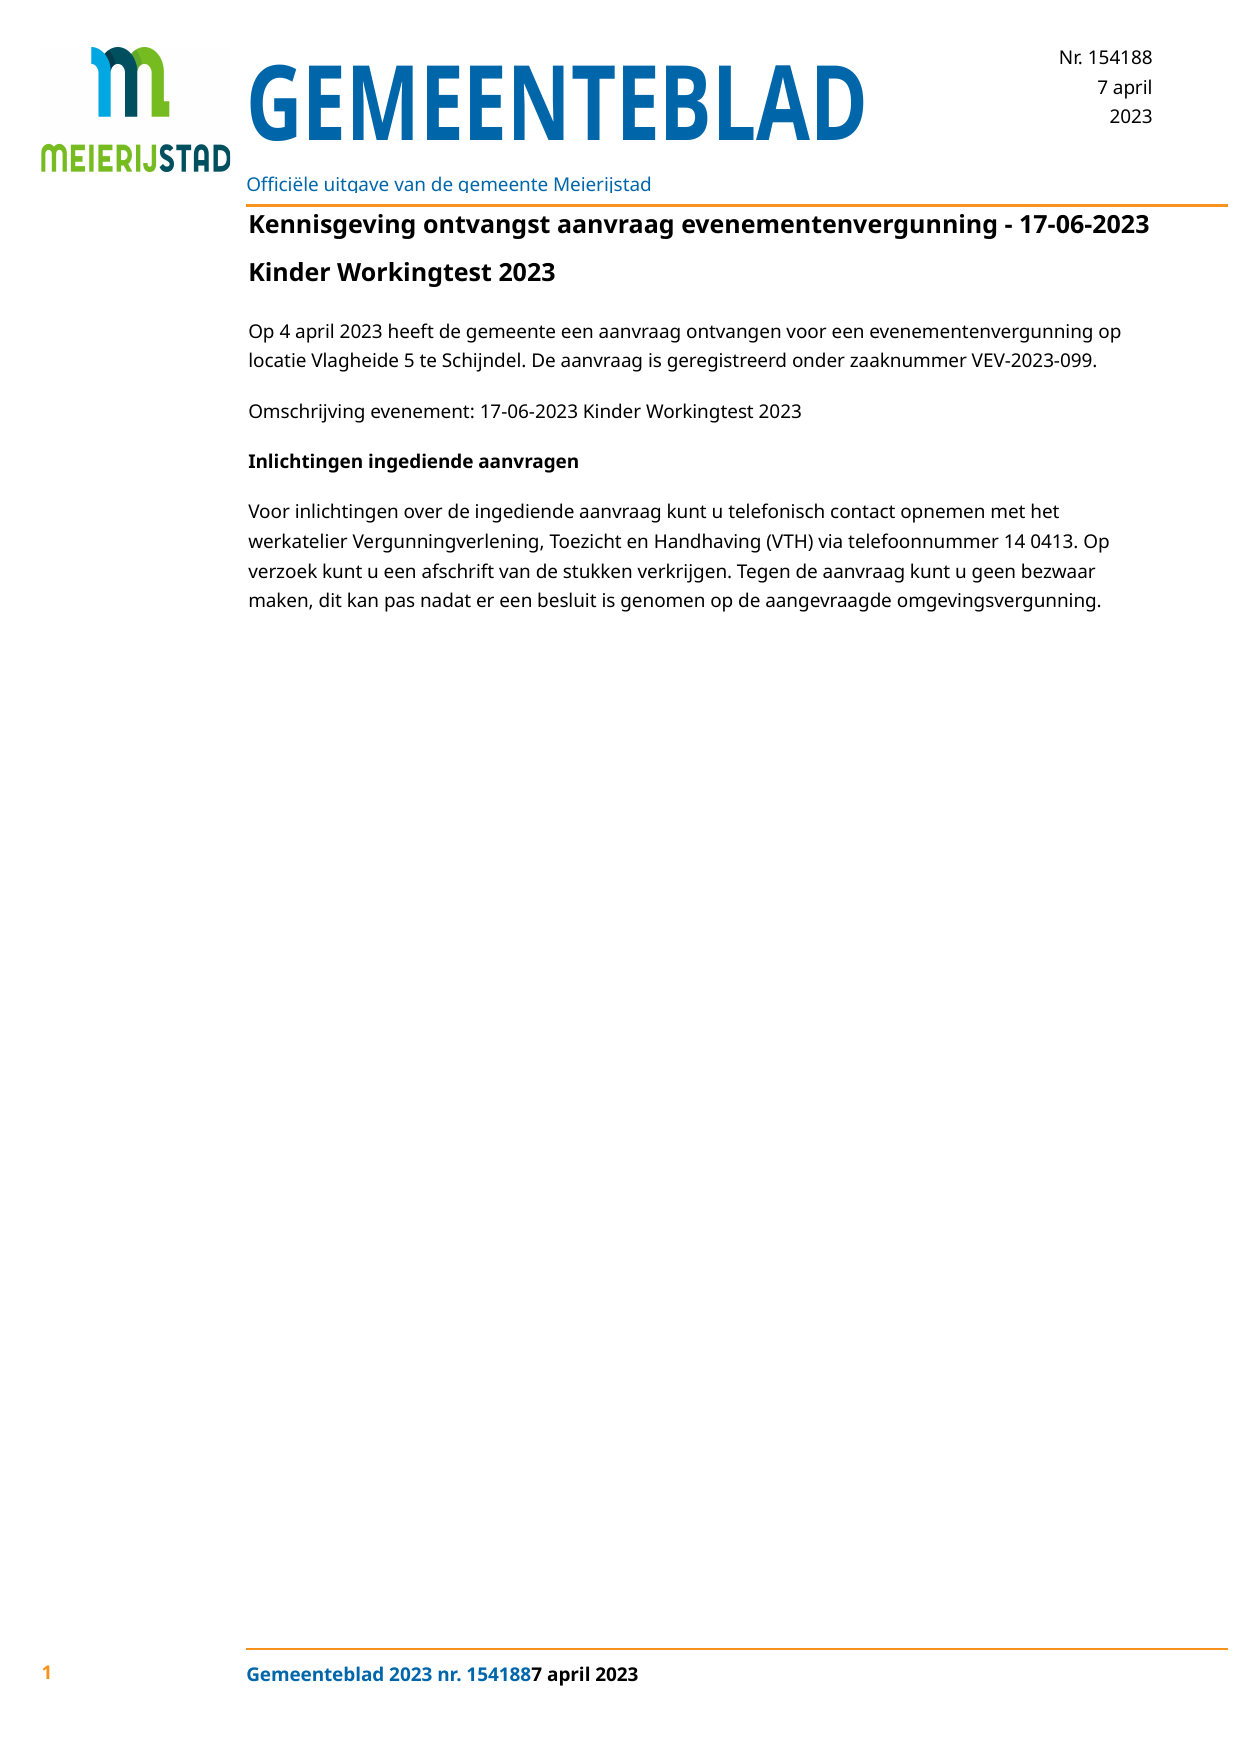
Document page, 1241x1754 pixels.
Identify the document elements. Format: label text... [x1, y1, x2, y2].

text Voor inlichtingen over de ingediende aanvraag kunt u telefonisch contact opnemen met het werkatelier Vergunningverlening, Toezicht en Handhaving (VTH) via telefoonnummer 14 0413. Op verzoek kunt u een afschrift van de stukken verkrijgen. Tegen de aanvraag kunt u geen bezwaar maken, dit kan pas nadat er een besluit is genomen op de aangevraagde omgevingsvergunning. [248, 499, 1152, 613]
text Omschrijving evenement: 17-06-2023 Kinder Workingtest 2023 [248, 398, 1152, 424]
picture [41, 47, 231, 172]
text Kennisgeving ontvangst aanvraag evenementenvergunning - 17-06-2023 Kinder Workingtest 2023 [248, 207, 1152, 288]
text Inlichtingen ingediende aanvragen [248, 448, 1152, 474]
text Op 4 april 2023 heeft de gemeente een aanvraag ontvangen voor een evenementenvergunning op locatie Vlagheide 5 te Schijndel. De aanvraag is geregistreerd onder zaaknummer VEV-2023-099. [248, 318, 1152, 373]
